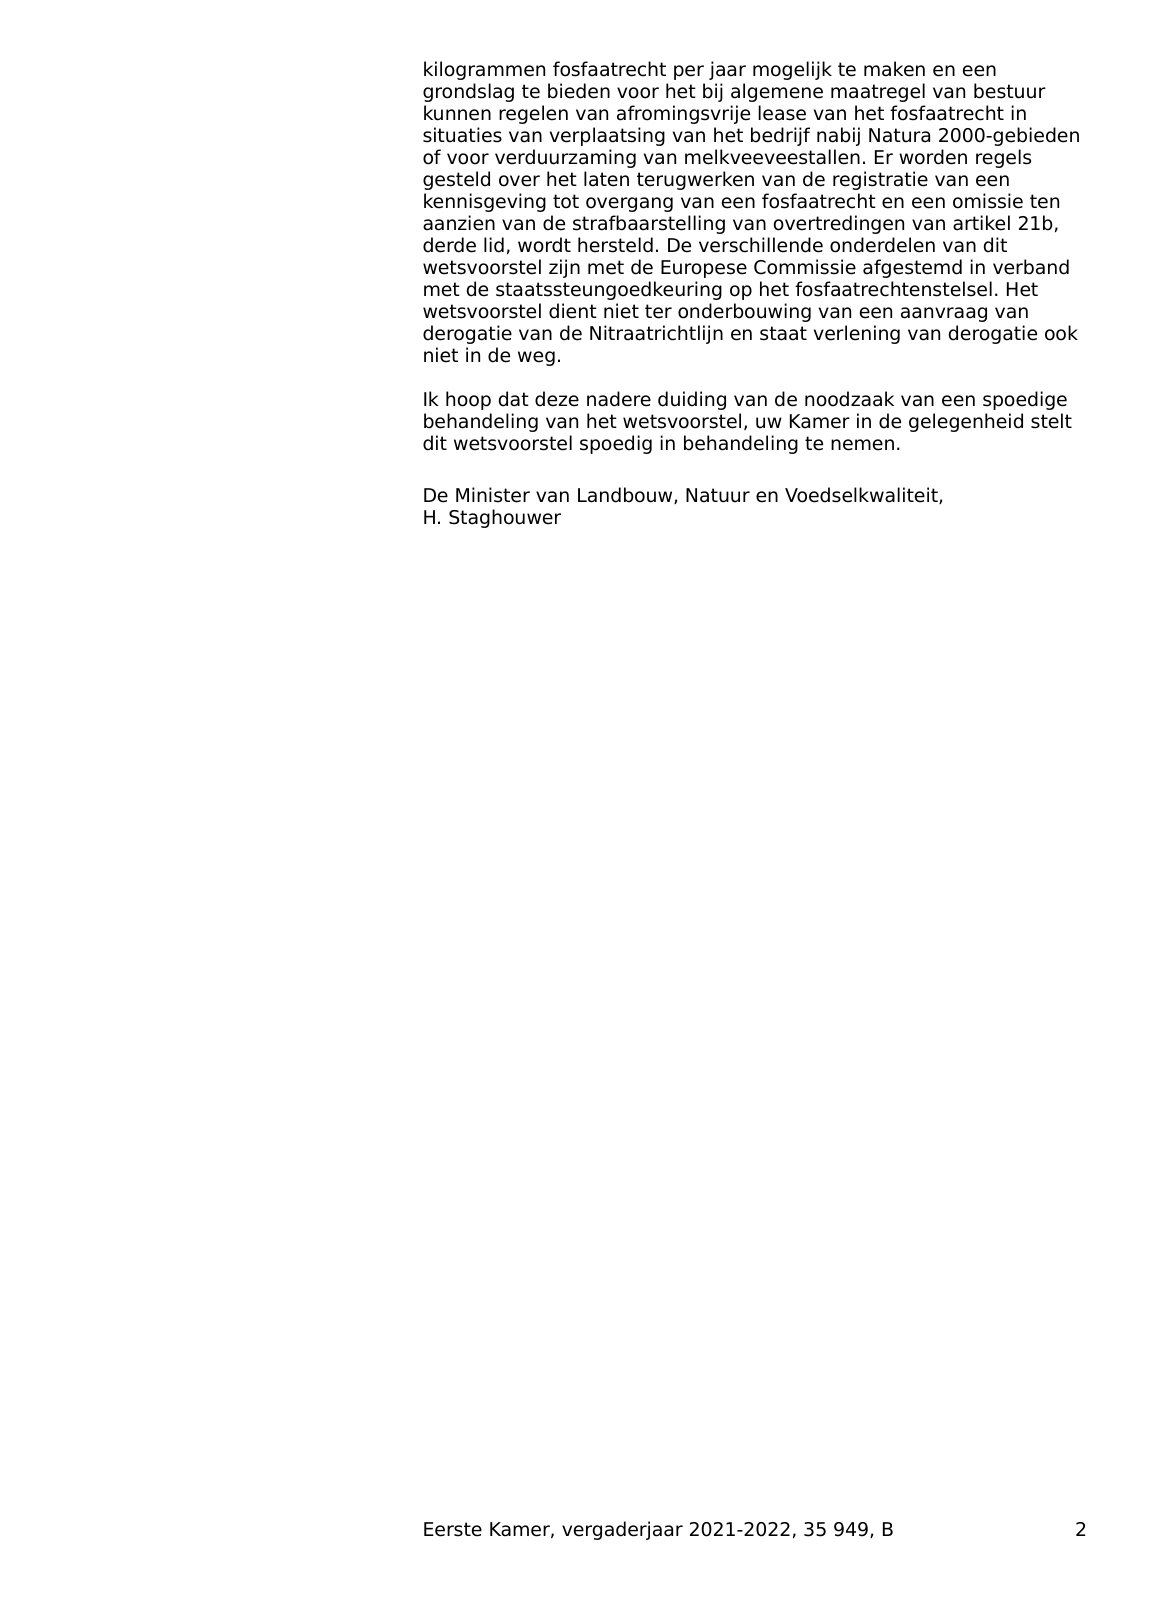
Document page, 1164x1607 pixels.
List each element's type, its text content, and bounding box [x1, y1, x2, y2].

text Ik hoop dat deze nadere duiding van de noodzaak van een spoedige behandeling van het wetsvoorstel, uw Kamer in de gelegenheid stelt dit wetsvoorstel spoedig in behandeling te nemen. [422, 389, 1087, 455]
text De Minister van Landbouw, Natuur en Voedselkwaliteit, H. Staghouwer [422, 485, 1087, 529]
text kilogrammen fosfaatrecht per jaar mogelijk te maken en een grondslag te bieden voor het bij algemene maatregel van bestuur kunnen regelen van afromingsvrije lease van het fosfaatrecht in situaties van verplaatsing van het bedrijf nabij Natura 2000-gebieden of voor verduurzaming van melkveeveestallen. Er worden regels gesteld over het laten terugwerken van de registratie van een kennisgeving tot overgang van een fosfaatrecht en een omissie ten aanzien van de strafbaarstelling van overtredingen van artikel 21b, derde lid, wordt hersteld. De verschillende onderdelen van dit wetsvoorstel zijn met de Europese Commissie afgestemd in verband met de staatssteungoedkeuring op het fosfaatrechtenstelsel. Het wetsvoorstel dient niet ter onderbouwing van een aanvraag van derogatie van de Nitraatrichtlijn en staat verlening van derogatie ook niet in de weg. [422, 59, 1087, 367]
